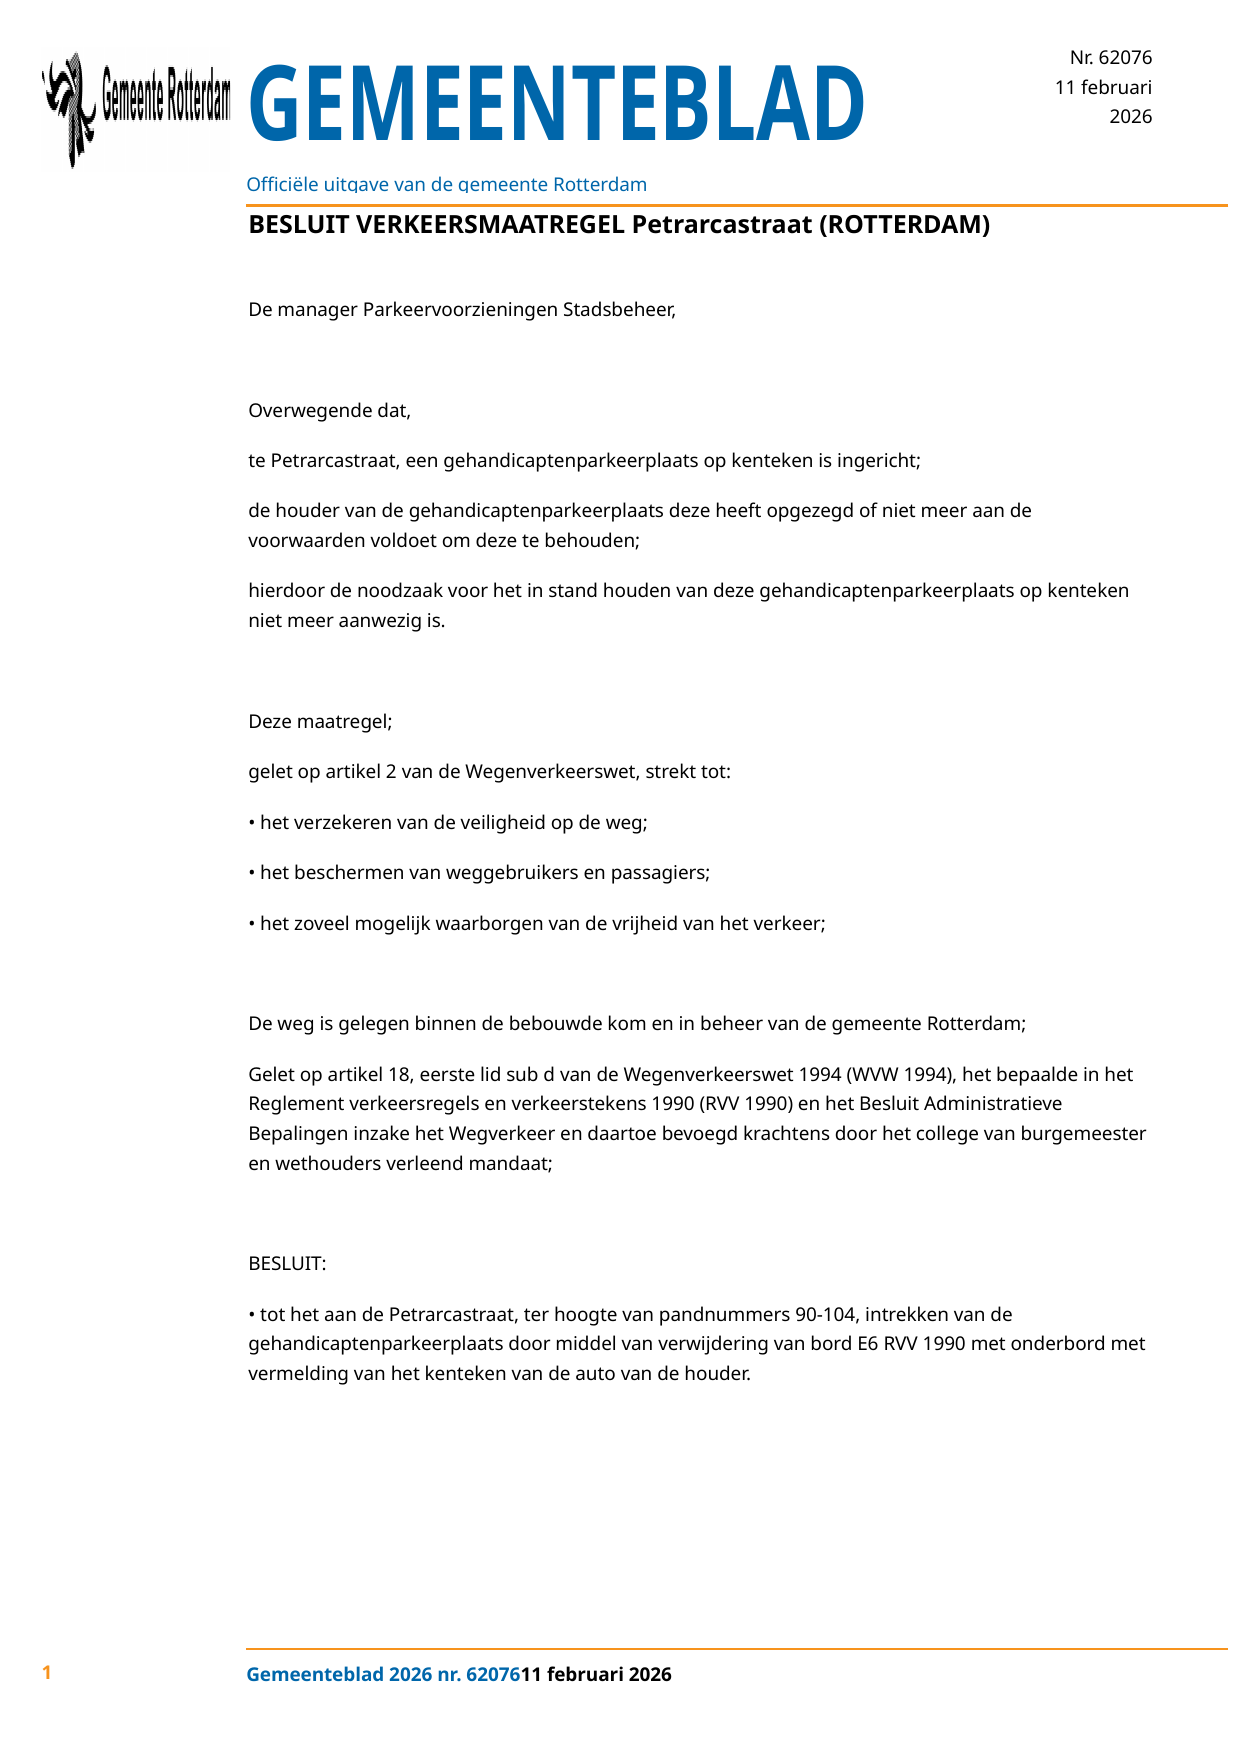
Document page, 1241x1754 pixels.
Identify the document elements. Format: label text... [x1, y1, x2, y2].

text De manager Parkeervoorzieningen Stadsbeheer, [248, 296, 1152, 322]
text Gelet op artikel 18, eerste lid sub d van de Wegenverkeerswet 1994 (WVW 1994), het bepaalde in het Reglement verkeersregels en verkeerstekens 1990 (RVV 1990) en het Besluit Administratieve Bepalingen inzake het Wegverkeer en daartoe bevoegd krachtens door het college van burgemeester en wethouders verleend mandaat; [248, 1061, 1152, 1176]
text BESLUIT VERKEERSMAATREGEL Petrarcastraat (ROTTERDAM) [248, 207, 1152, 241]
text BESLUIT: [248, 1251, 1152, 1276]
picture [41, 47, 231, 172]
text De weg is gelegen binnen de bebouwde kom en in beheer van de gemeente Rotterdam; [248, 1011, 1152, 1036]
text • tot het aan de Petrarcastraat, ter hoogte van pandnummers 90-104, intrekken van de gehandicaptenparkeerplaats door middel van verwijdering van bord E6 RVV 1990 met onderbord met vermelding van het kenteken van de auto van de houder. [248, 1301, 1152, 1386]
text • het verzekeren van de veiligheid op de weg; [248, 809, 1152, 835]
text hierdoor de noodzaak voor het in stand houden van deze gehandicaptenparkeerplaats op kenteken niet meer aanwezig is. [248, 578, 1152, 633]
text Overwegende dat, [248, 397, 1152, 423]
text gelet op artikel 2 van de Wegenverkeerswet, strekt tot: [248, 758, 1152, 784]
text te Petrarcastraat, een gehandicaptenparkeerplaats op kenteken is ingericht; [248, 447, 1152, 473]
text Deze maatregel; [248, 708, 1152, 734]
text • het zoveel mogelijk waarborgen van de vrijheid van het verkeer; [248, 910, 1152, 936]
text de houder van de gehandicaptenparkeerplaats deze heeft opgezegd of niet meer aan de voorwaarden voldoet om deze te behouden; [248, 498, 1152, 553]
text • het beschermen van weggebruikers en passagiers; [248, 859, 1152, 885]
